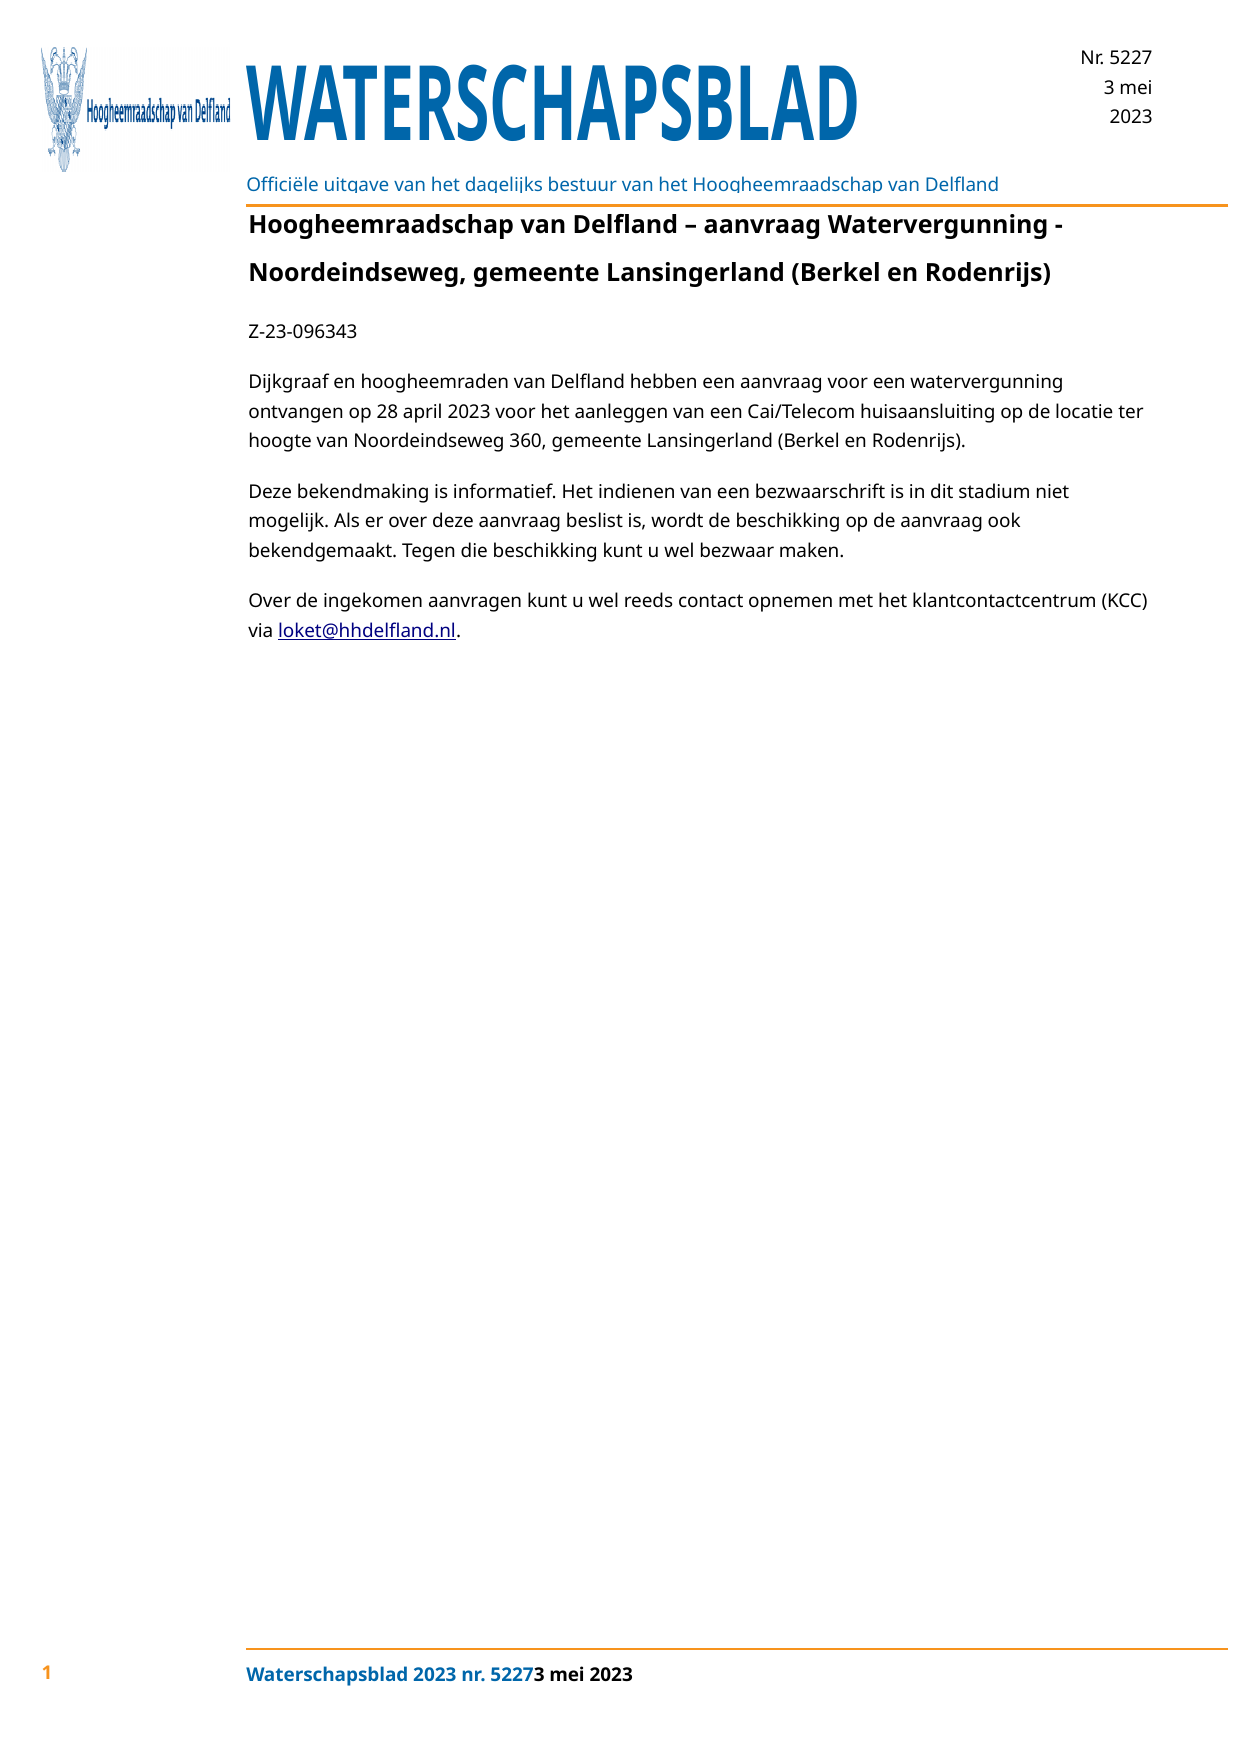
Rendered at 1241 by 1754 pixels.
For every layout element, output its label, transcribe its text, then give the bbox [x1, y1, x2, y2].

text Z-23-096343 [248, 318, 1152, 344]
picture [41, 47, 231, 172]
text Dijkgraaf en hoogheemraden van Delfland hebben een aanvraag voor een watervergunning ontvangen op 28 april 2023 voor het aanleggen van een Cai/Telecom huisaansluiting op de locatie ter hoogte van Noordeindseweg 360, gemeente Lansingerland (Berkel en Rodenrijs). [248, 368, 1152, 453]
text Hoogheemraadschap van Delfland – aanvraag Watervergunning - Noordeindseweg, gemeente Lansingerland (Berkel en Rodenrijs) [248, 207, 1152, 288]
text Deze bekendmaking is informatief. Het indienen van een bezwaarschrift is in dit stadium niet mogelijk. Als er over deze aanvraag beslist is, wordt de beschikking op de aanvraag ook bekendgemaakt. Tegen die beschikking kunt u wel bezwaar maken. [248, 478, 1152, 563]
text Over de ingekomen aanvragen kunt u wel reeds contact opnemen met het klantcontactcentrum (KCC) via loket@hhdelfland.nl. [248, 587, 1152, 643]
